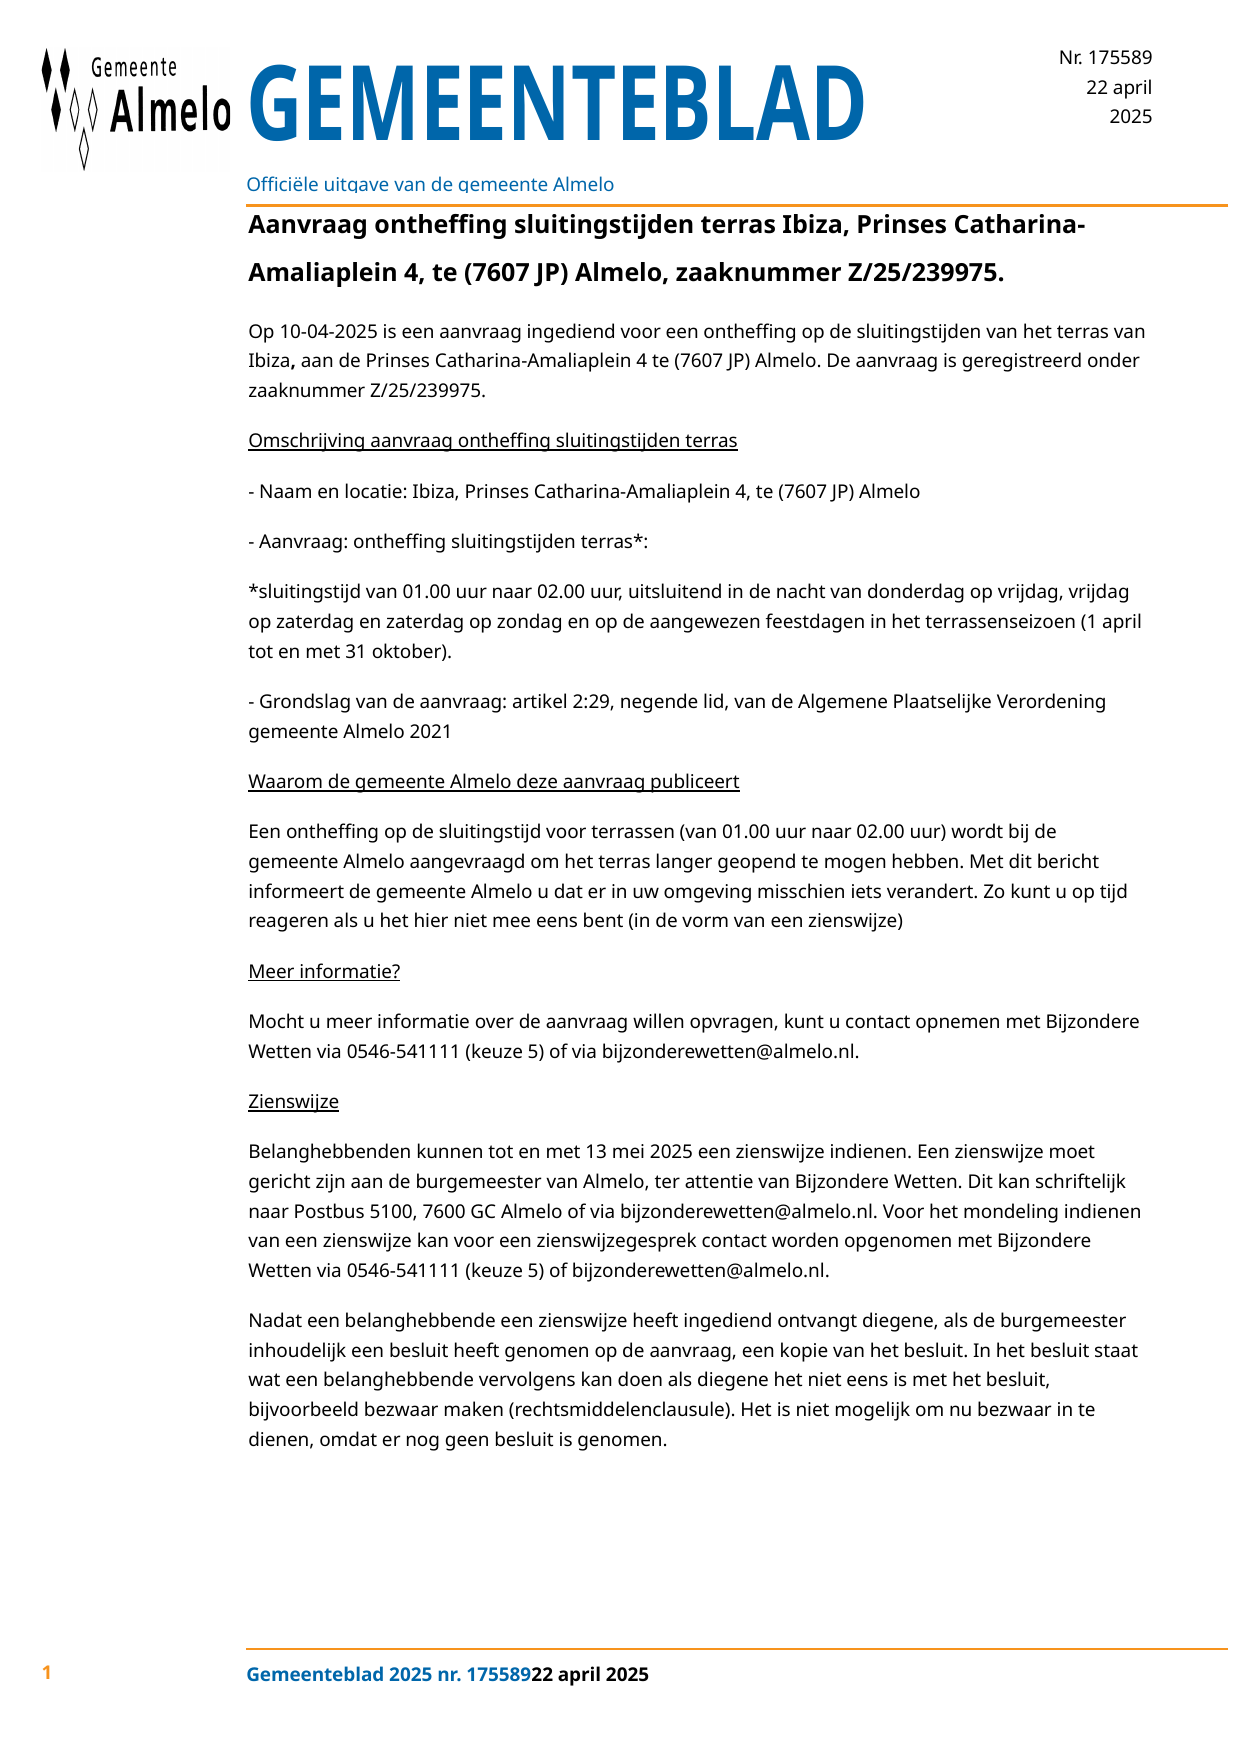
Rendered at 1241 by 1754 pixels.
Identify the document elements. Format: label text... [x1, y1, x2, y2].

text Nadat een belanghebbende een zienswijze heeft ingediend ontvangt diegene, als de burgemeester inhoudelijk een besluit heeft genomen op de aanvraag, een kopie van het besluit. In het besluit staat wat een belanghebbende vervolgens kan doen als diegene het niet eens is met het besluit, bijvoorbeeld bezwaar maken (rechtsmiddelenclausule). Het is niet mogelijk om nu bezwaar in te dienen, omdat er nog geen besluit is genomen. [248, 1307, 1152, 1452]
text Meer informatie? [248, 958, 1152, 984]
text Op 10-04-2025 is een aanvraag ingediend voor een ontheffing op de sluitingstijden van het terras van Ibiza, aan de Prinses Catharina-Amaliaplein 4 te (7607 JP) Almelo. De aanvraag is geregistreerd onder zaaknummer Z/25/239975. [248, 318, 1152, 403]
text Aanvraag ontheffing sluitingstijden terras Ibiza, Prinses Catharina-Amaliaplein 4, te (7607 JP) Almelo, zaaknummer Z/25/239975. [248, 207, 1152, 288]
text Omschrijving aanvraag ontheffing sluitingstijden terras [248, 427, 1152, 453]
text - Naam en locatie: Ibiza, Prinses Catharina-Amaliaplein 4, te (7607 JP) Almelo [248, 478, 1152, 504]
text Zienswijze [248, 1088, 1152, 1114]
picture [41, 47, 231, 172]
text *sluitingstijd van 01.00 uur naar 02.00 uur, uitsluitend in de nacht van donderdag op vrijdag, vrijdag op zaterdag en zaterdag op zondag en op de aangewezen feestdagen in het terrassenseizoen (1 april tot en met 31 oktober). [248, 579, 1152, 664]
text - Grondslag van de aanvraag: artikel 2:29, negende lid, van de Algemene Plaatselijke Verordening gemeente Almelo 2021 [248, 688, 1152, 744]
text Een ontheffing op de sluitingstijd voor terrassen (van 01.00 uur naar 02.00 uur) wordt bij de gemeente Almelo aangevraagd om het terras langer geopend te mogen hebben. Met dit bericht informeert de gemeente Almelo u dat er in uw omgeving misschien iets verandert. Zo kunt u op tijd reageren als u het hier niet mee eens bent (in de vorm van een zienswijze) [248, 819, 1152, 933]
text Belanghebbenden kunnen tot en met 13 mei 2025 een zienswijze indienen. Een zienswijze moet gericht zijn aan de burgemeester van Almelo, ter attentie van Bijzondere Wetten. Dit kan schriftelijk naar Postbus 5100, 7600 GC Almelo of via bijzonderewetten@almelo.nl. Voor het mondeling indienen van een zienswijze kan voor een zienswijzegesprek contact worden opgenomen met Bijzondere Wetten via 0546-541111 (keuze 5) of bijzonderewetten@almelo.nl. [248, 1139, 1152, 1283]
text - Aanvraag: ontheffing sluitingstijden terras*: [248, 528, 1152, 554]
text Mocht u meer informatie over de aanvraag willen opvragen, kunt u contact opnemen met Bijzondere Wetten via 0546-541111 (keuze 5) of via bijzonderewetten@almelo.nl. [248, 1008, 1152, 1064]
text Waarom de gemeente Almelo deze aanvraag publiceert [248, 768, 1152, 794]
